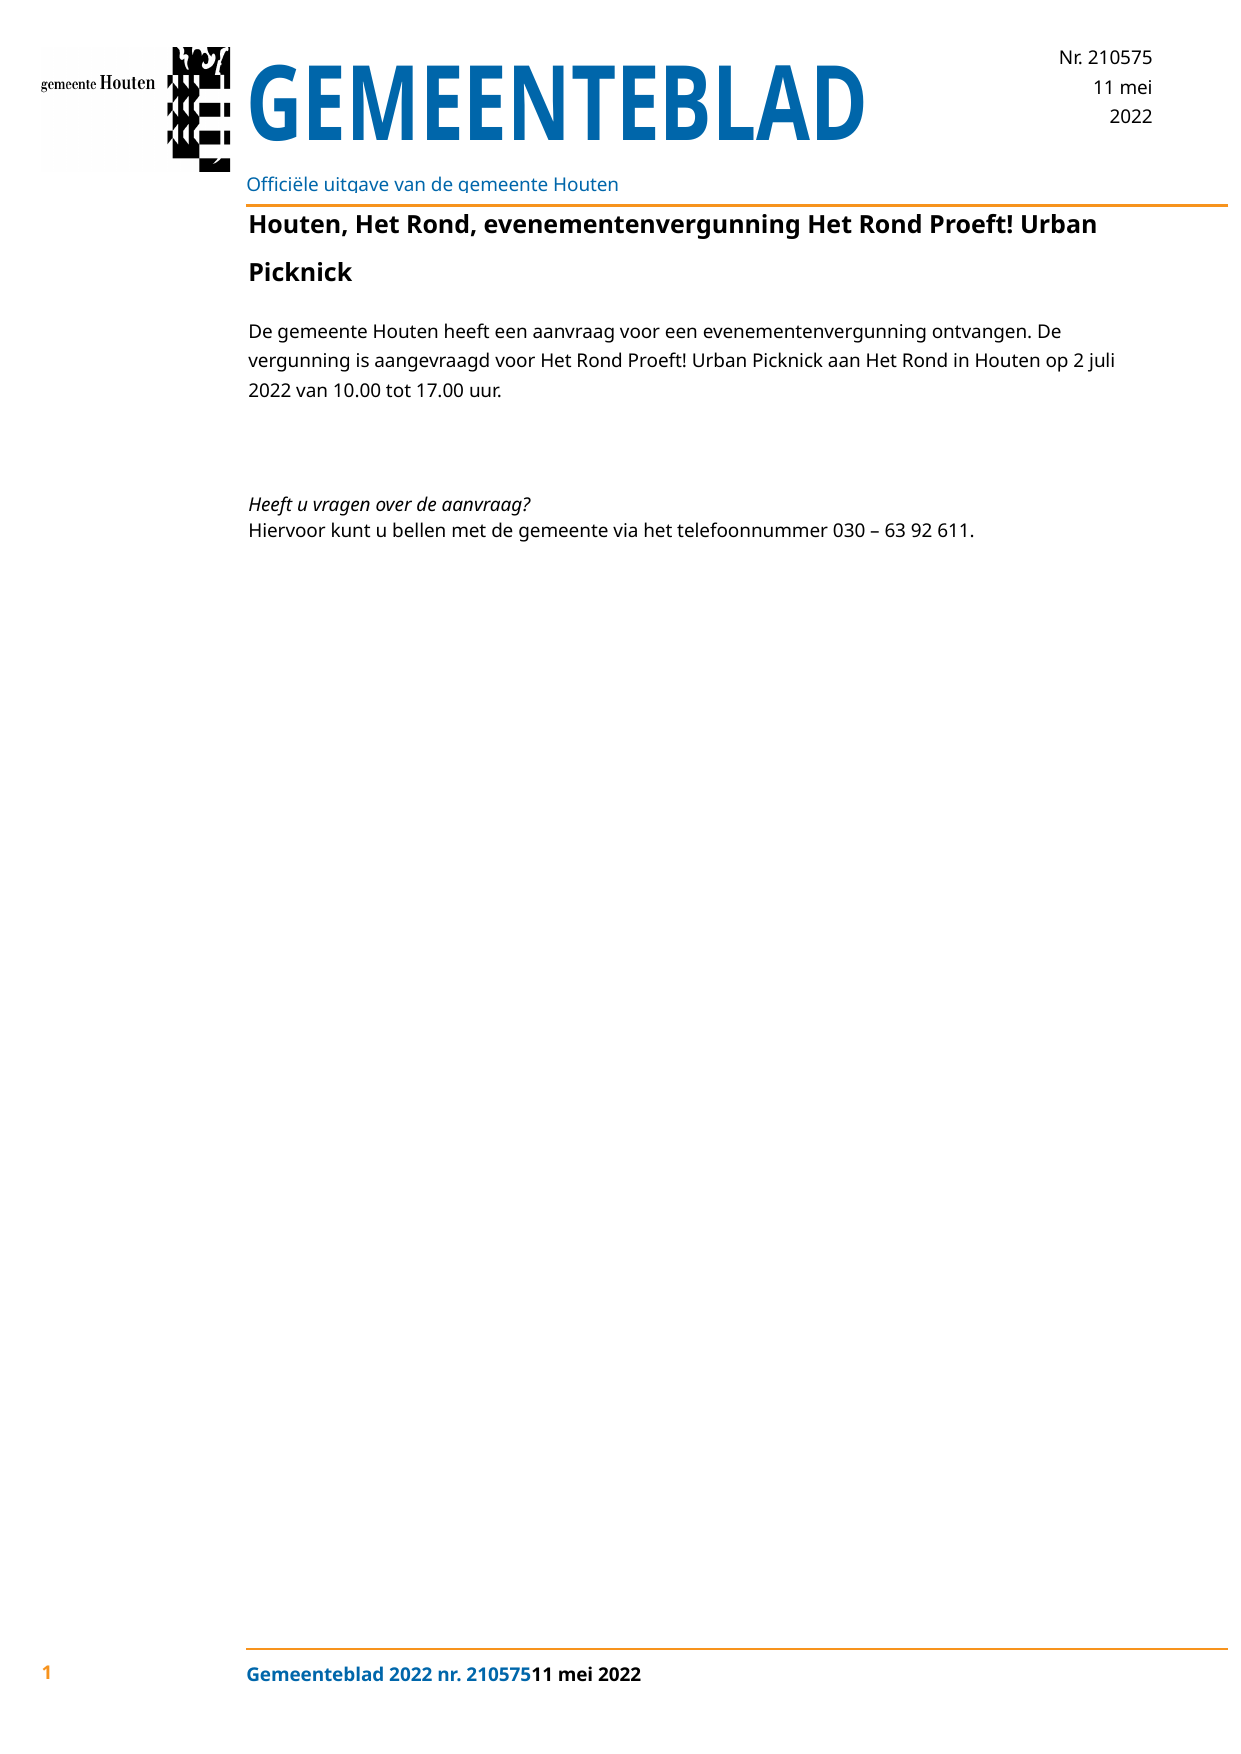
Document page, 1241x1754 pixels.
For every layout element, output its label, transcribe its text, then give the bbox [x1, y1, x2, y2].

text De gemeente Houten heeft een aanvraag voor een evenementenvergunning ontvangen. De vergunning is aangevraagd voor Het Rond Proeft! Urban Picknick aan Het Rond in Houten op 2 juli 2022 van 10.00 tot 17.00 uur. [248, 318, 1152, 403]
picture [41, 47, 231, 172]
text Houten, Het Rond, evenementenvergunning Het Rond Proeft! Urban Picknick [248, 207, 1152, 288]
text Hiervoor kunt u bellen met de gemeente via het telefoonnummer 030 – 63 92 611. [248, 517, 1152, 543]
text Heeft u vragen over de aanvraag? [248, 491, 1152, 517]
